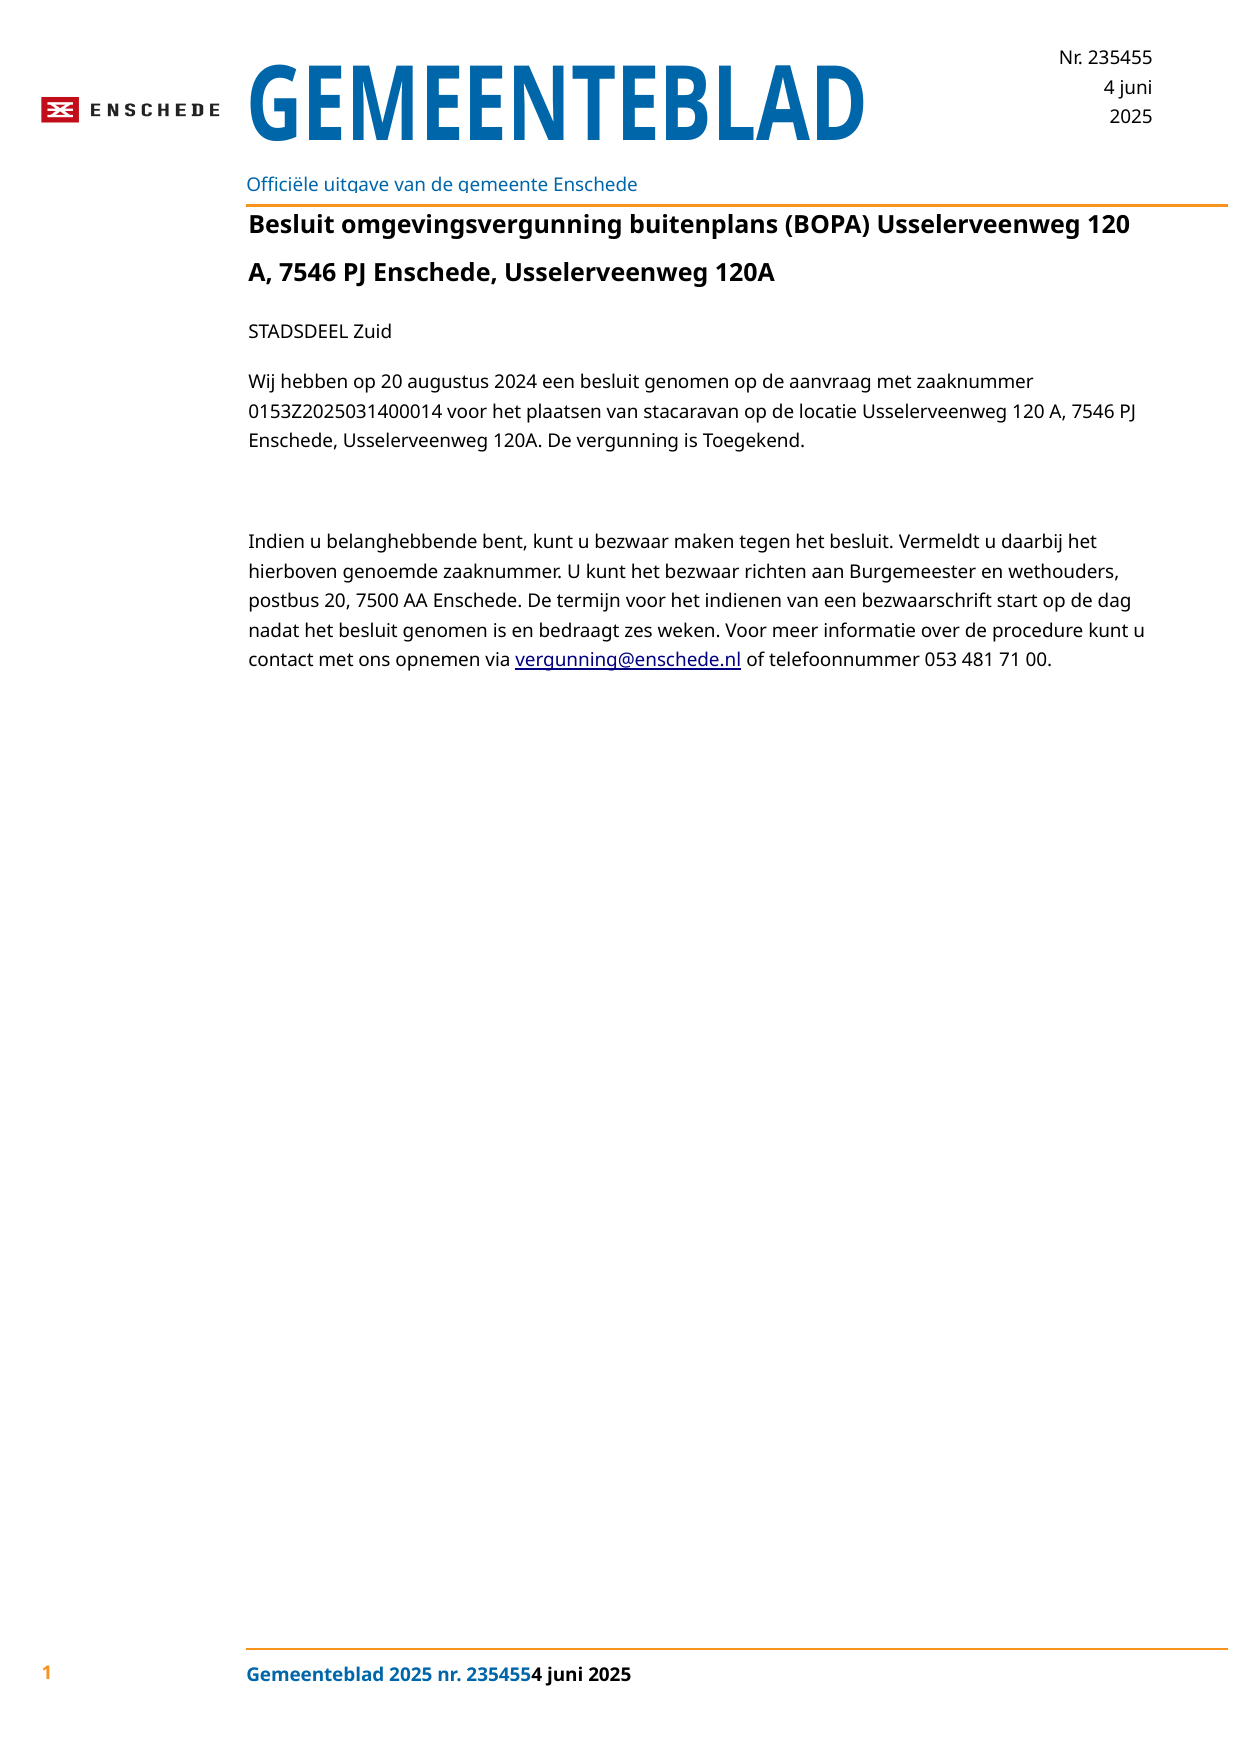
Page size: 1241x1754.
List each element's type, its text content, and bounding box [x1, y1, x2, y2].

text Wij hebben op 20 augustus 2024 een besluit genomen op de aanvraag met zaaknummer 0153Z2025031400014 voor het plaatsen van stacaravan op de locatie Usselerveenweg 120 A, 7546 PJ Enschede, Usselerveenweg 120A. De vergunning is Toegekend. [248, 368, 1152, 453]
text Indien u belanghebbende bent, kunt u bezwaar maken tegen het besluit. Vermeldt u daarbij het hierboven genoemde zaaknummer. U kunt het bezwaar richten aan Burgemeester en wethouders, postbus 20, 7500 AA Enschede. De termijn voor het indienen van een bezwaarschrift start op de dag nadat het besluit genomen is en bedraagt zes weken. Voor meer informatie over de procedure kunt u contact met ons opnemen via vergunning@enschede.nl of telefoonnummer 053 481 71 00. [248, 528, 1152, 672]
text STADSDEEL Zuid [248, 318, 1152, 344]
text Besluit omgevingsvergunning buitenplans (BOPA) Usselerveenweg 120 A, 7546 PJ Enschede, Usselerveenweg 120A [248, 207, 1152, 288]
picture [41, 47, 231, 172]
